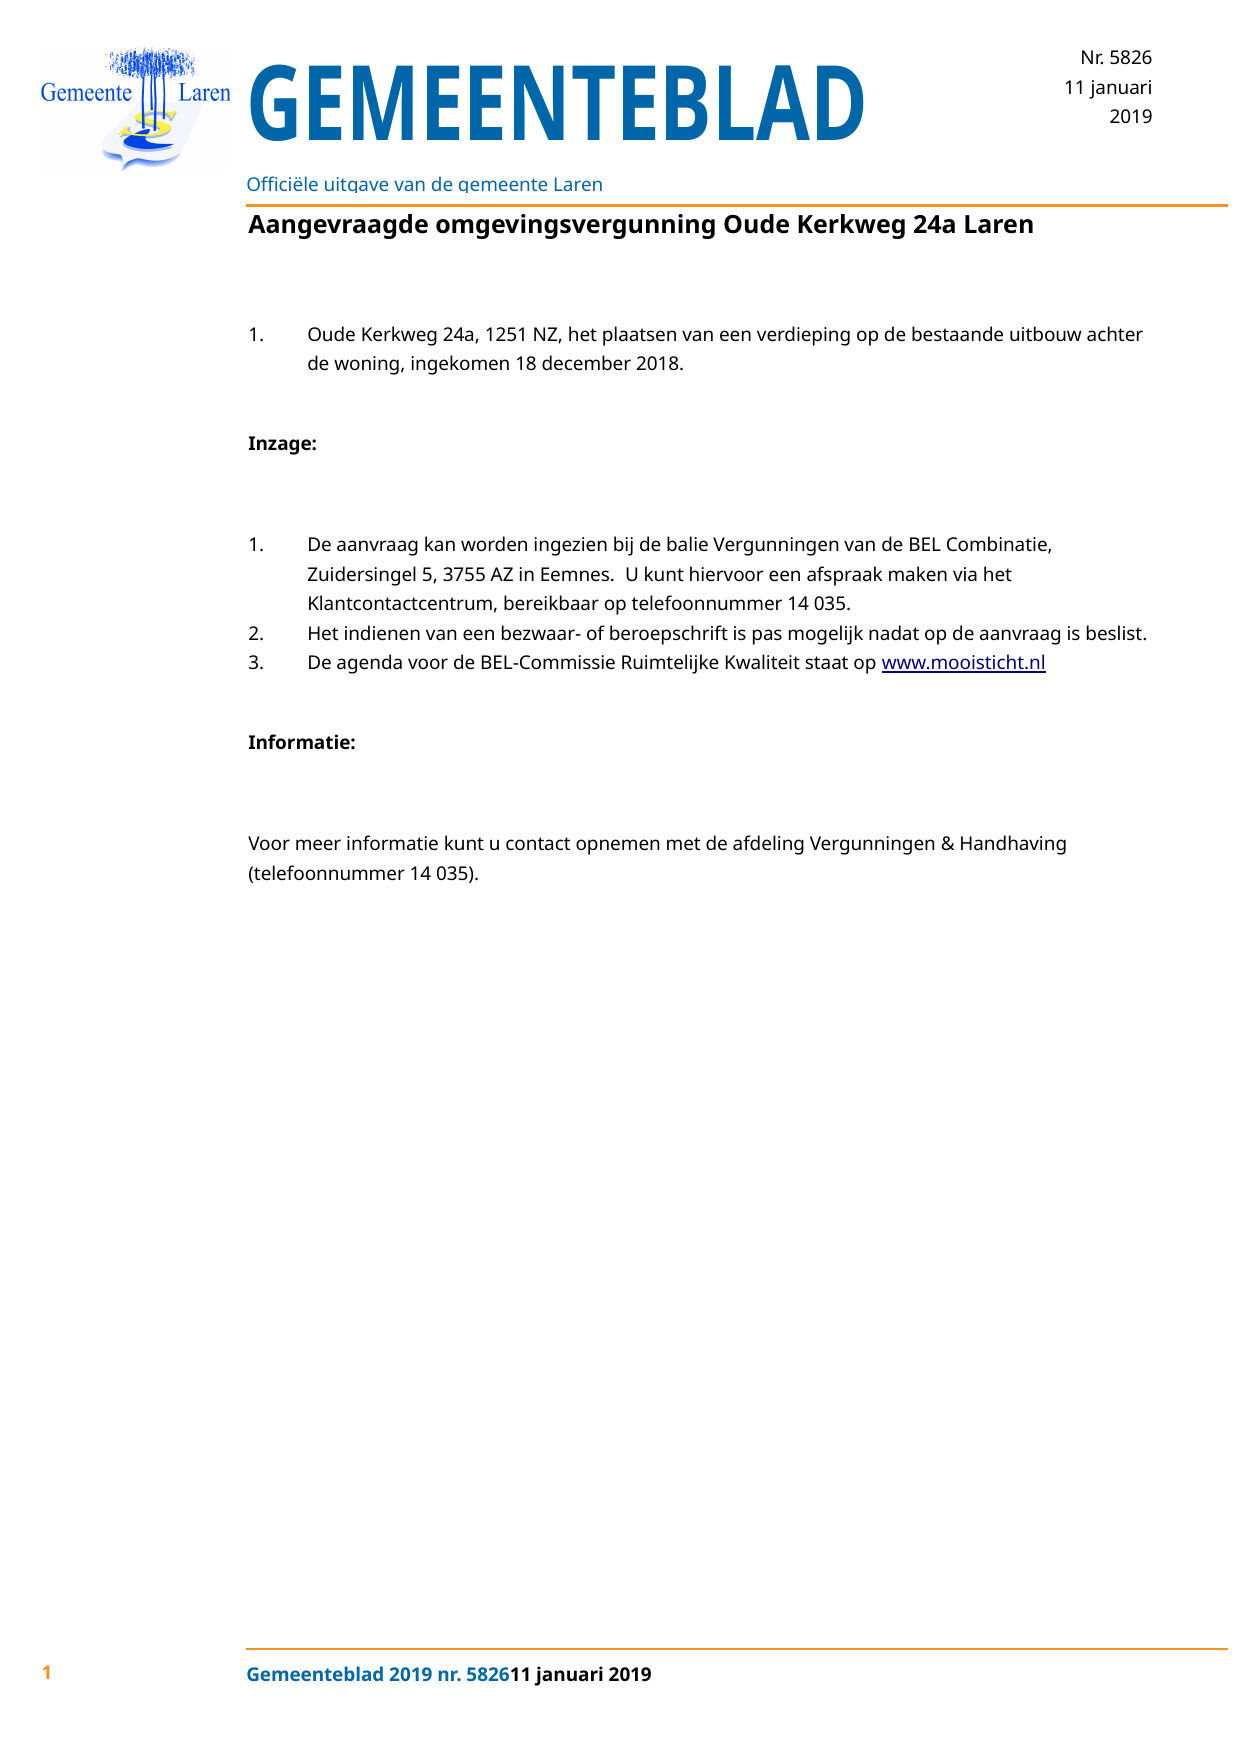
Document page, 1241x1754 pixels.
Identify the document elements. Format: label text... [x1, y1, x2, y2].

list Het indienen van een bezwaar- of beroepschrift is pas mogelijk nadat op de aanvraag is beslist. [248, 620, 1152, 646]
list De aanvraag kan worden ingezien bij de balie Vergunningen van de BEL Combinatie, Zuidersingel 5, 3755 AZ in Eemnes. U kunt hiervoor een afspraak maken via het Klantcontactcentrum, bereikbaar op telefoonnummer 14 035. [248, 531, 1152, 616]
list Oude Kerkweg 24a, 1251 NZ, het plaatsen van een verdieping op de bestaande uitbouw achter de woning, ingekomen 18 december 2018. [248, 321, 1152, 376]
text Informatie: [248, 729, 1152, 755]
text Inzage: [248, 430, 1152, 456]
list De agenda voor de BEL-Commissie Ruimtelijke Kwaliteit staat op www.mooisticht.nl [248, 649, 1152, 675]
picture [41, 47, 231, 172]
text Aangevraagde omgevingsvergunning Oude Kerkweg 24a Laren [248, 207, 1152, 241]
text Voor meer informatie kunt u contact opnemen met de afdeling Vergunningen & Handhaving (telefoonnummer 14 035). [248, 830, 1152, 886]
